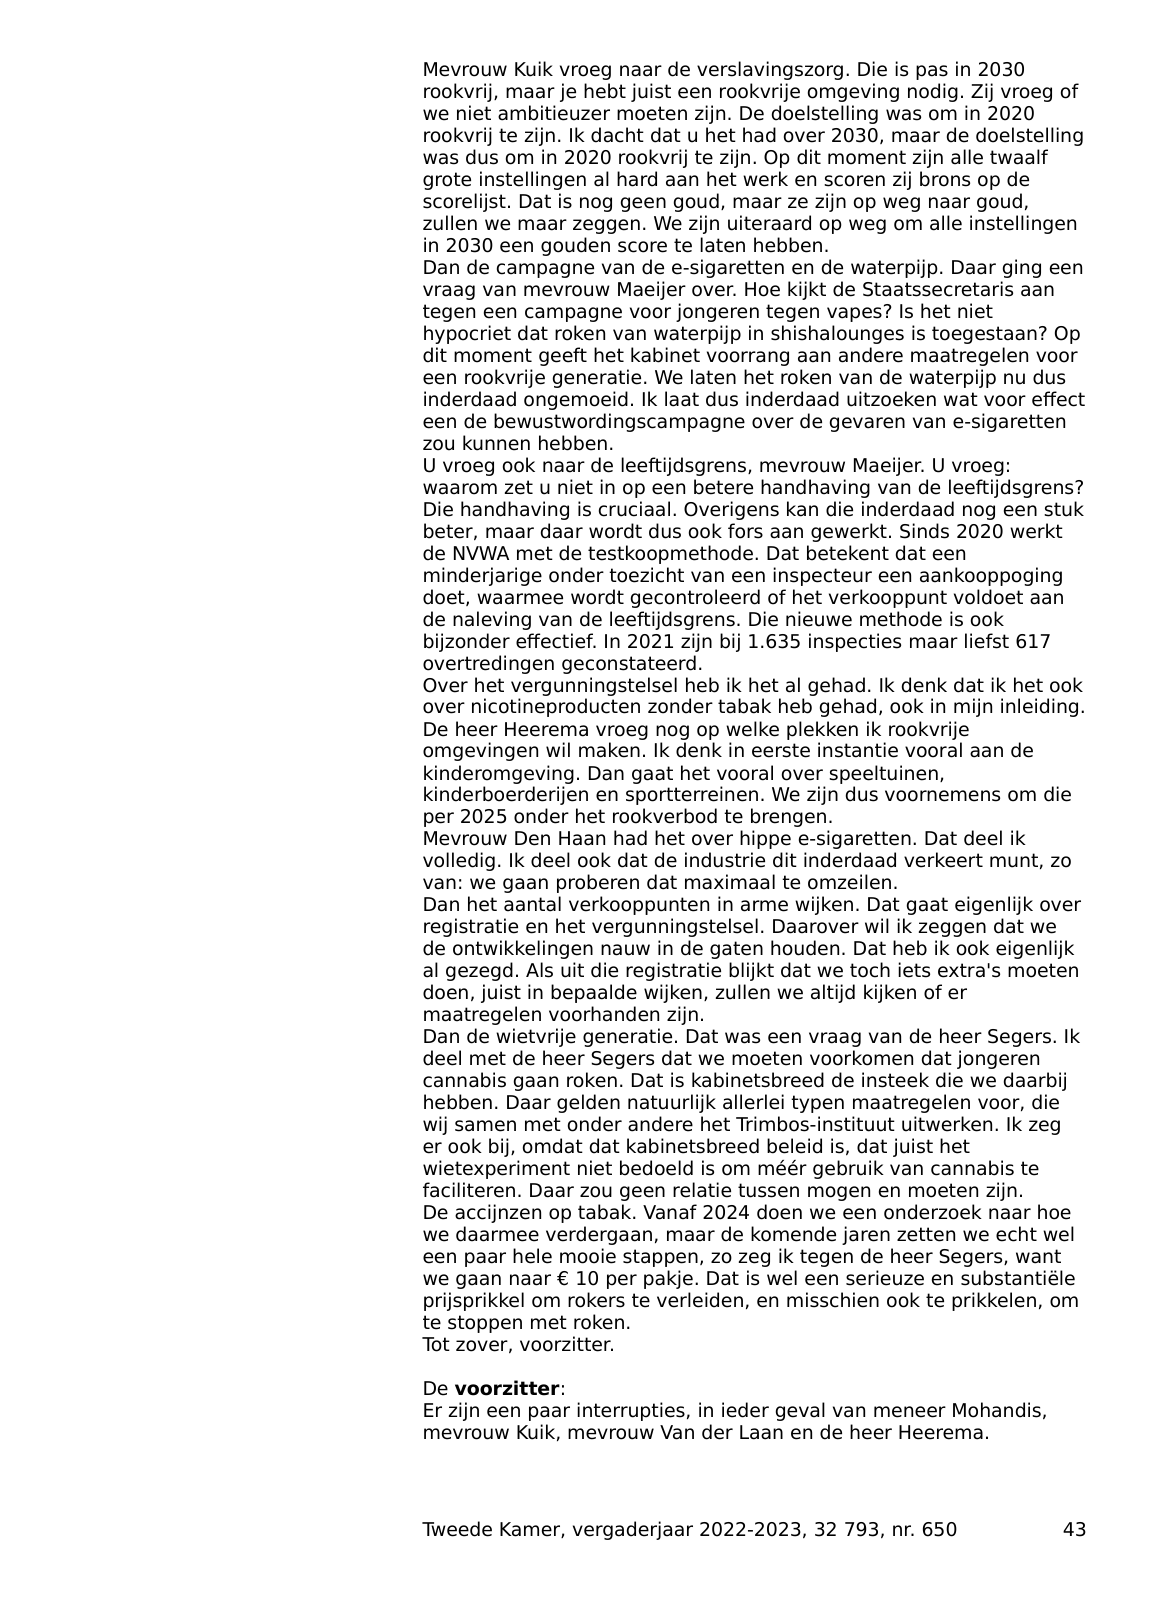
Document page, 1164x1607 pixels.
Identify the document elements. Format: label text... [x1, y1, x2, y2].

text Er zijn een paar interrupties, in ieder geval van meneer Mohandis, mevrouw Kuik, mevrouw Van der Laan en de heer Heerema. [422, 1400, 1087, 1444]
text Tot zover, voorzitter. [422, 1334, 1087, 1356]
text U vroeg ook naar de leeftijdsgrens, mevrouw Maeijer. U vroeg: waarom zet u niet in op een betere handhaving van de leeftijdsgrens? Die handhaving is cruciaal. Overigens kan die inderdaad nog een stuk beter, maar daar wordt dus ook fors aan gewerkt. Sinds 2020 werkt de NVWA met de testkoopmethode. Dat betekent dat een minderjarige onder toezicht van een inspecteur een aankooppoging doet, waarmee wordt gecontroleerd of het verkooppunt voldoet aan de naleving van de leeftijdsgrens. Die nieuwe methode is ook bijzonder effectief. In 2021 zijn bij 1.635 inspecties maar liefst 617 overtredingen geconstateerd. [422, 455, 1087, 674]
text Mevrouw Kuik vroeg naar de verslavingszorg. Die is pas in 2030 rookvrij, maar je hebt juist een rookvrije omgeving nodig. Zij vroeg of we niet ambitieuzer moeten zijn. De doelstelling was om in 2020 rookvrij te zijn. Ik dacht dat u het had over 2030, maar de doelstelling was dus om in 2020 rookvrij te zijn. Op dit moment zijn alle twaalf grote instellingen al hard aan het werk en scoren zij brons op de scorelijst. Dat is nog geen goud, maar ze zijn op weg naar goud, zullen we maar zeggen. We zijn uiteraard op weg om alle instellingen in 2030 een gouden score te laten hebben. [422, 59, 1087, 257]
text De accijnzen op tabak. Vanaf 2024 doen we een onderzoek naar hoe we daarmee verdergaan, maar de komende jaren zetten we echt wel een paar hele mooie stappen, zo zeg ik tegen de heer Segers, want we gaan naar € 10 per pakje. Dat is wel een serieuze en substantiële prijsprikkel om rokers te verleiden, en misschien ook te prikkelen, om te stoppen met roken. [422, 1202, 1087, 1334]
text Dan de campagne van de e-sigaretten en de waterpijp. Daar ging een vraag van mevrouw Maeijer over. Hoe kijkt de Staatssecretaris aan tegen een campagne voor jongeren tegen vapes? Is het niet hypocriet dat roken van waterpijp in shishalounges is toegestaan? Op dit moment geeft het kabinet voorrang aan andere maatregelen voor een rookvrije generatie. We laten het roken van de waterpijp nu dus inderdaad ongemoeid. Ik laat dus inderdaad uitzoeken wat voor effect een de bewustwordingscampagne over de gevaren van e-sigaretten zou kunnen hebben. [422, 257, 1087, 455]
text Over het vergunningstelsel heb ik het al gehad. Ik denk dat ik het ook over nicotineproducten zonder tabak heb gehad, ook in mijn inleiding. [422, 674, 1087, 718]
text Mevrouw Den Haan had het over hippe e-sigaretten. Dat deel ik volledig. Ik deel ook dat de industrie dit inderdaad verkeert munt, zo van: we gaan proberen dat maximaal te omzeilen. [422, 828, 1087, 894]
text De voorzitter: [422, 1378, 1087, 1400]
text De heer Heerema vroeg nog op welke plekken ik rookvrije omgevingen wil maken. Ik denk in eerste instantie vooral aan de kinderomgeving. Dan gaat het vooral over speeltuinen, kinderboerderijen en sportterreinen. We zijn dus voornemens om die per 2025 onder het rookverbod te brengen. [422, 718, 1087, 828]
text Dan het aantal verkooppunten in arme wijken. Dat gaat eigenlijk over registratie en het vergunningstelsel. Daarover wil ik zeggen dat we de ontwikkelingen nauw in de gaten houden. Dat heb ik ook eigenlijk al gezegd. Als uit die registratie blijkt dat we toch iets extra's moeten doen, juist in bepaalde wijken, zullen we altijd kijken of er maatregelen voorhanden zijn. [422, 894, 1087, 1026]
text Dan de wietvrije generatie. Dat was een vraag van de heer Segers. Ik deel met de heer Segers dat we moeten voorkomen dat jongeren cannabis gaan roken. Dat is kabinetsbreed de insteek die we daarbij hebben. Daar gelden natuurlijk allerlei typen maatregelen voor, die wij samen met onder andere het Trimbos-instituut uitwerken. Ik zeg er ook bij, omdat dat kabinetsbreed beleid is, dat juist het wietexperiment niet bedoeld is om méér gebruik van cannabis te faciliteren. Daar zou geen relatie tussen mogen en moeten zijn. [422, 1026, 1087, 1202]
